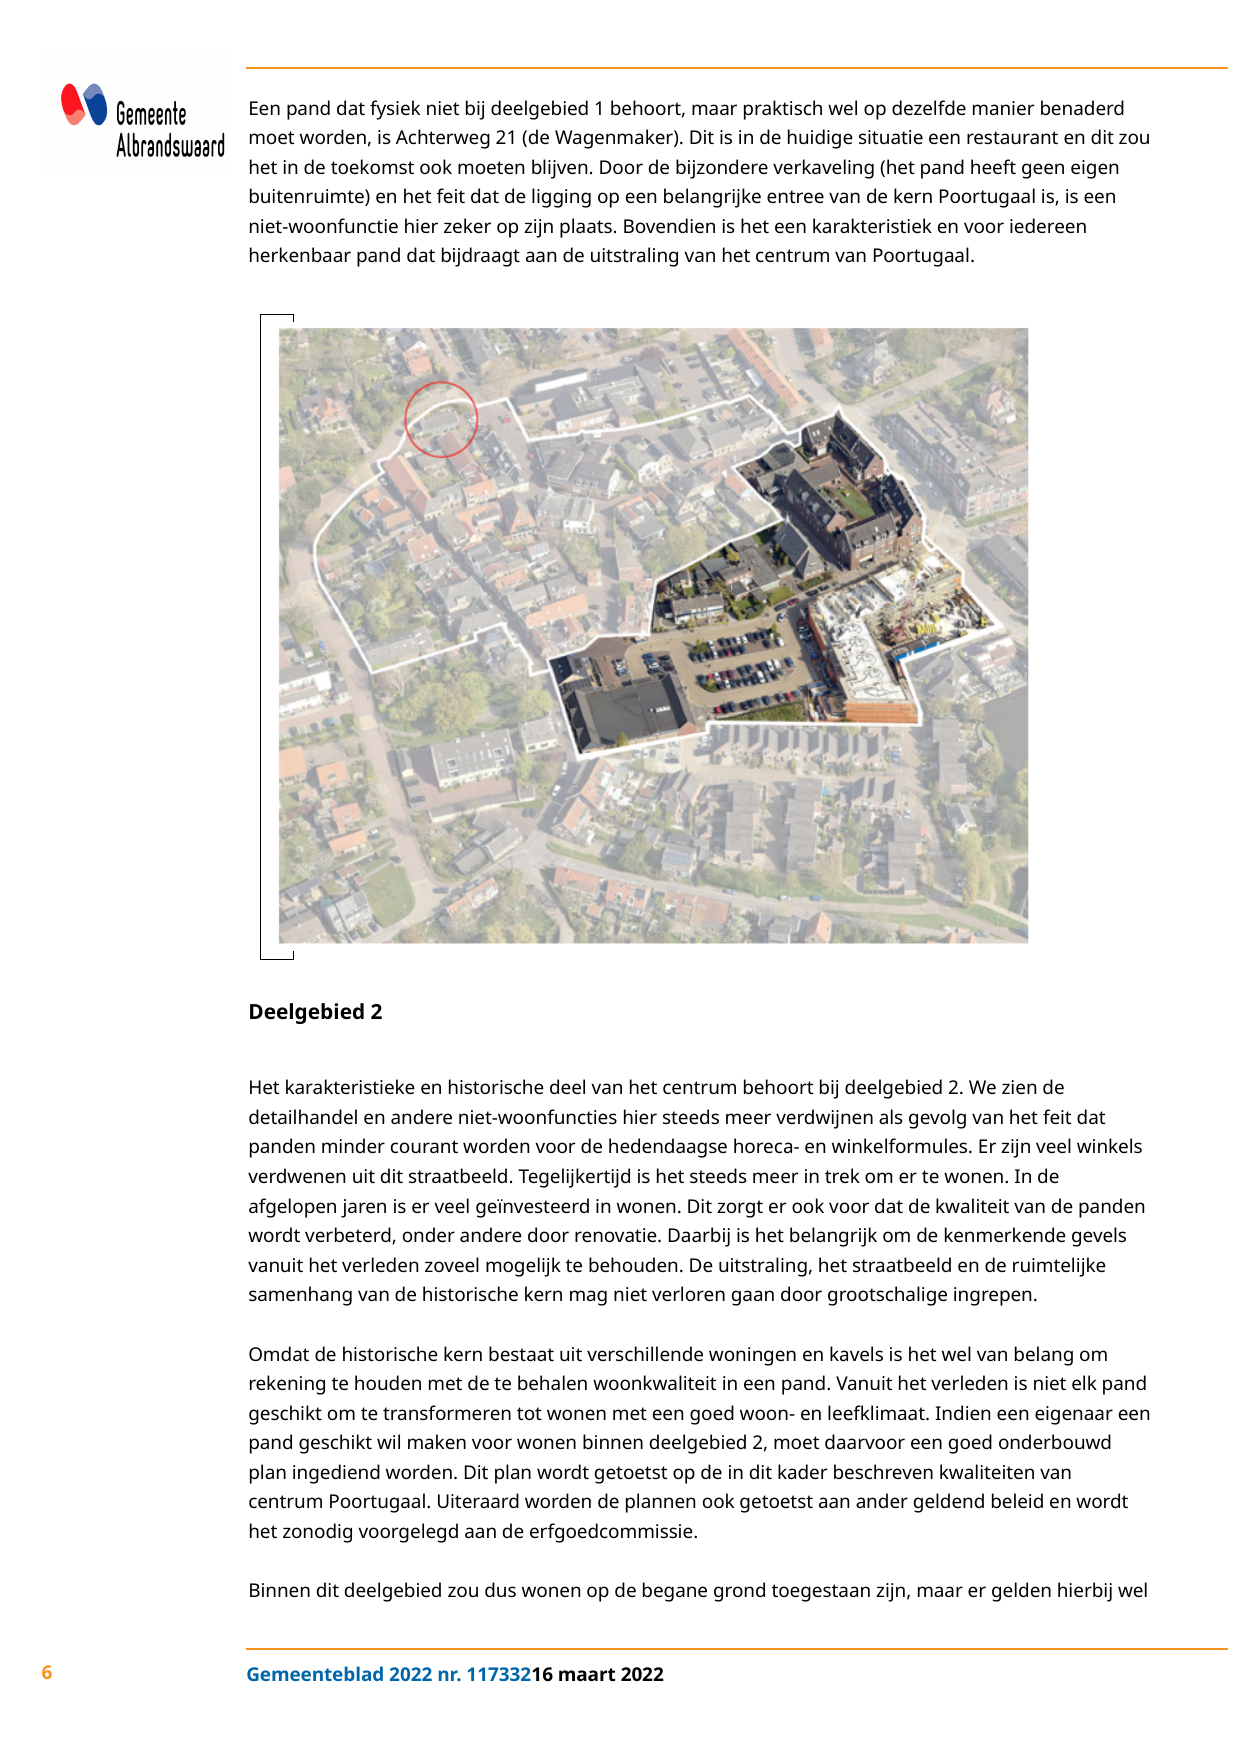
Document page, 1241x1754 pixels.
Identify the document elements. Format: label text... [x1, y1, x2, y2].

text Een pand dat fysiek niet bij deelgebied 1 behoort, maar praktisch wel op dezelfde manier benaderd moet worden, is Achterweg 21 (de Wagenmaker). Dit is in de huidige situatie een restaurant en dit zou het in de toekomst ook moeten blijven. Door de bijzondere verkaveling (het pand heeft geen eigen buitenruimte) en het feit dat de ligging op een belangrijke entree van de kern Poortugaal is, is een niet-woonfunctie hier zeker op zijn plaats. Bovendien is het een karakteristiek en voor iedereen herkenbaar pand dat bijdraagt aan de uitstraling van het centrum van Poortugaal. [248, 95, 1152, 268]
text Omdat de historische kern bestaat uit verschillende woningen en kavels is het wel van belang om rekening te houden met de te behalen woonkwaliteit in een pand. Vanuit het verleden is niet elk pand geschikt om te transformeren tot wonen met een goed woon- en leefklimaat. Indien een eigenaar een pand geschikt wil maken voor wonen binnen deelgebied 2, moet daarvoor een goed onderbouwd plan ingediend worden. Dit plan wordt getoetst op de in dit kader beschreven kwaliteiten van centrum Poortugaal. Uiteraard worden de plannen ook getoetst aan ander geldend beleid en wordt het zonodig voorgelegd aan de erfgoedcommissie. [248, 1341, 1152, 1544]
text Binnen dit deelgebied zou dus wonen op de begane grond toegestaan zijn, maar er gelden hierbij wel [248, 1577, 1152, 1603]
text Het karakteristieke en historische deel van het centrum behoort bij deelgebied 2. We zien de detailhandel en andere niet-woonfuncties hier steeds meer verdwijnen als gevolg van het feit dat panden minder courant worden voor de hedendaagse horeca- en winkelformules. Er zijn veel winkels verdwenen uit dit straatbeeld. Tegelijkertijd is het steeds meer in trek om er te wonen. In de afgelopen jaren is er veel geïnvesteerd in wonen. Dit zorgt er ook voor dat de kwaliteit van de panden wordt verbeterd, onder andere door renovatie. Daarbij is het belangrijk om de kenmerkende gevels vanuit het verleden zoveel mogelijk te behouden. De uitstraling, het straatbeeld en de ruimtelijke samenhang van de historische kern mag niet verloren gaan door grootschalige ingrepen. [248, 1074, 1152, 1307]
text Deelgebied 2 [248, 997, 1152, 1025]
picture [268, 322, 1037, 951]
picture [41, 47, 231, 172]
